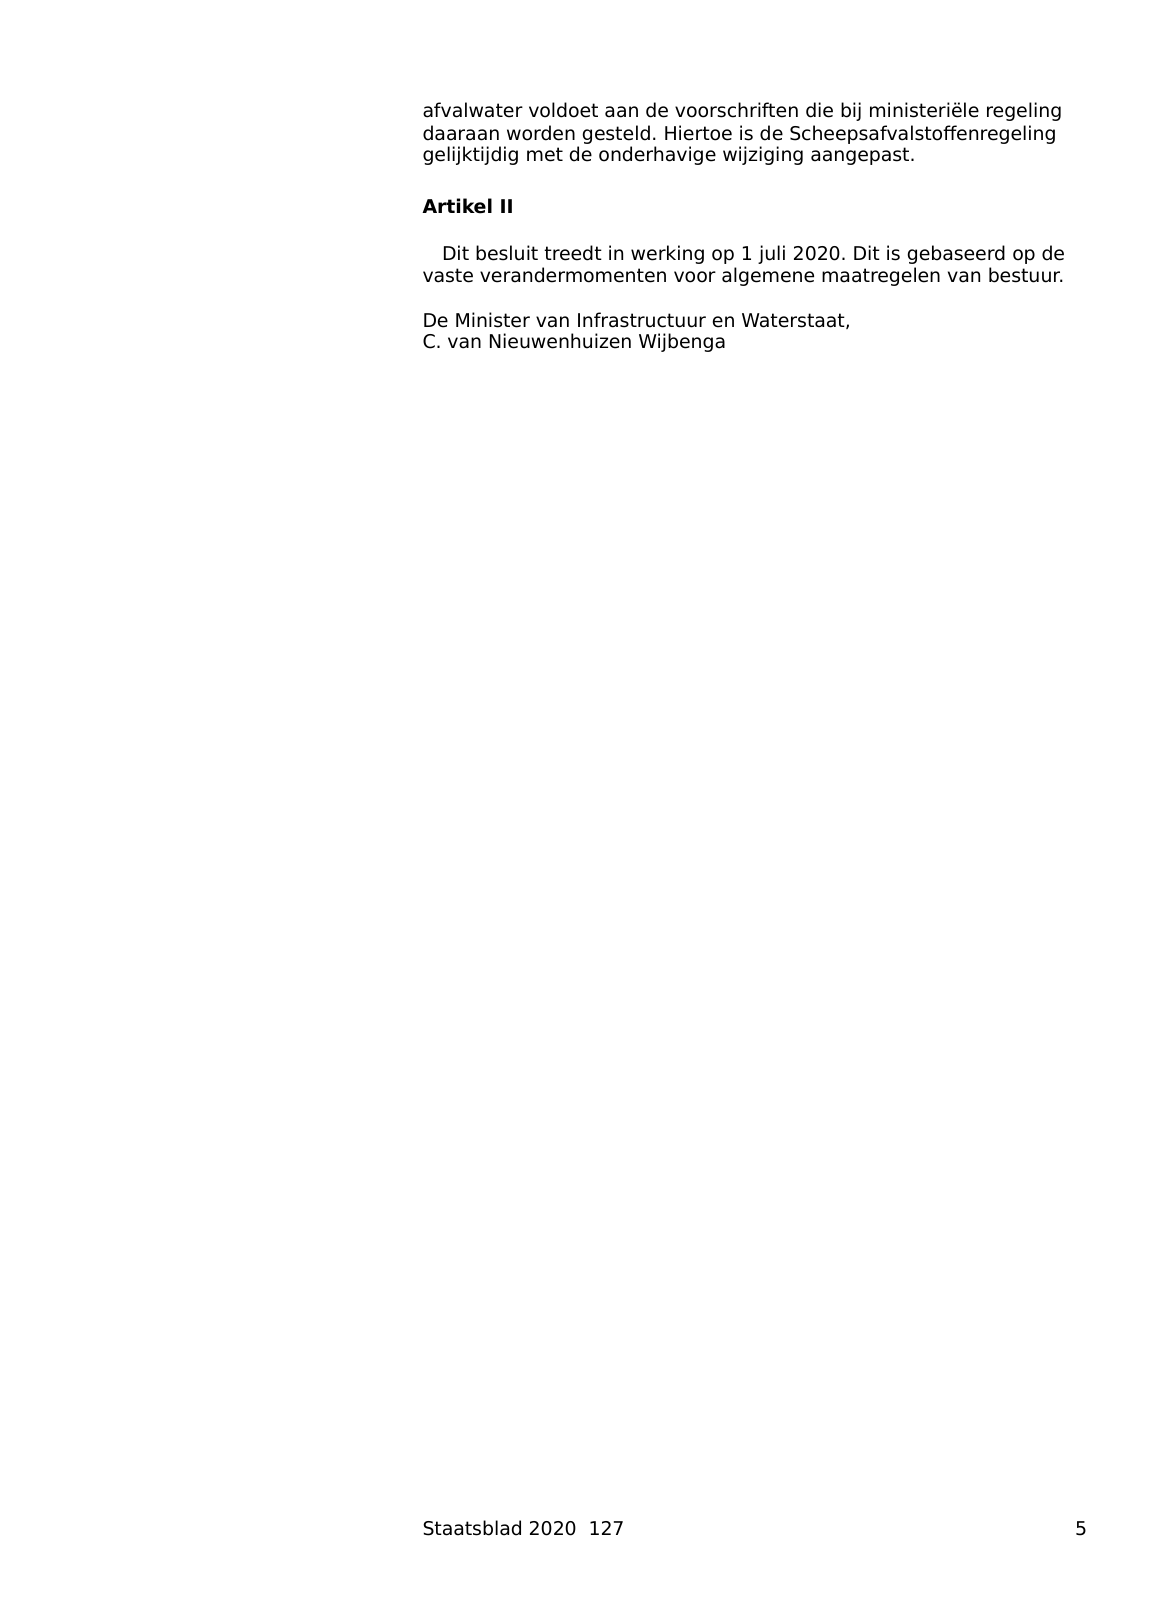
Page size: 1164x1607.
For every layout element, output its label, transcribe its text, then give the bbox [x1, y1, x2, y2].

subtitle Artikel II [422, 196, 1087, 218]
text Dit besluit treedt in werking op 1 juli 2020. Dit is gebaseerd op de vaste verandermomenten voor algemene maatregelen van bestuur. [422, 243, 1087, 287]
text afvalwater voldoet aan de voorschriften die bij ministeriële regeling daaraan worden gesteld. Hiertoe is de Scheepsafvalstoffenregeling gelijktijdig met de onderhavige wijziging aangepast. [422, 100, 1087, 166]
text De Minister van Infrastructuur en Waterstaat, C. van Nieuwenhuizen Wijbenga [422, 309, 1087, 353]
